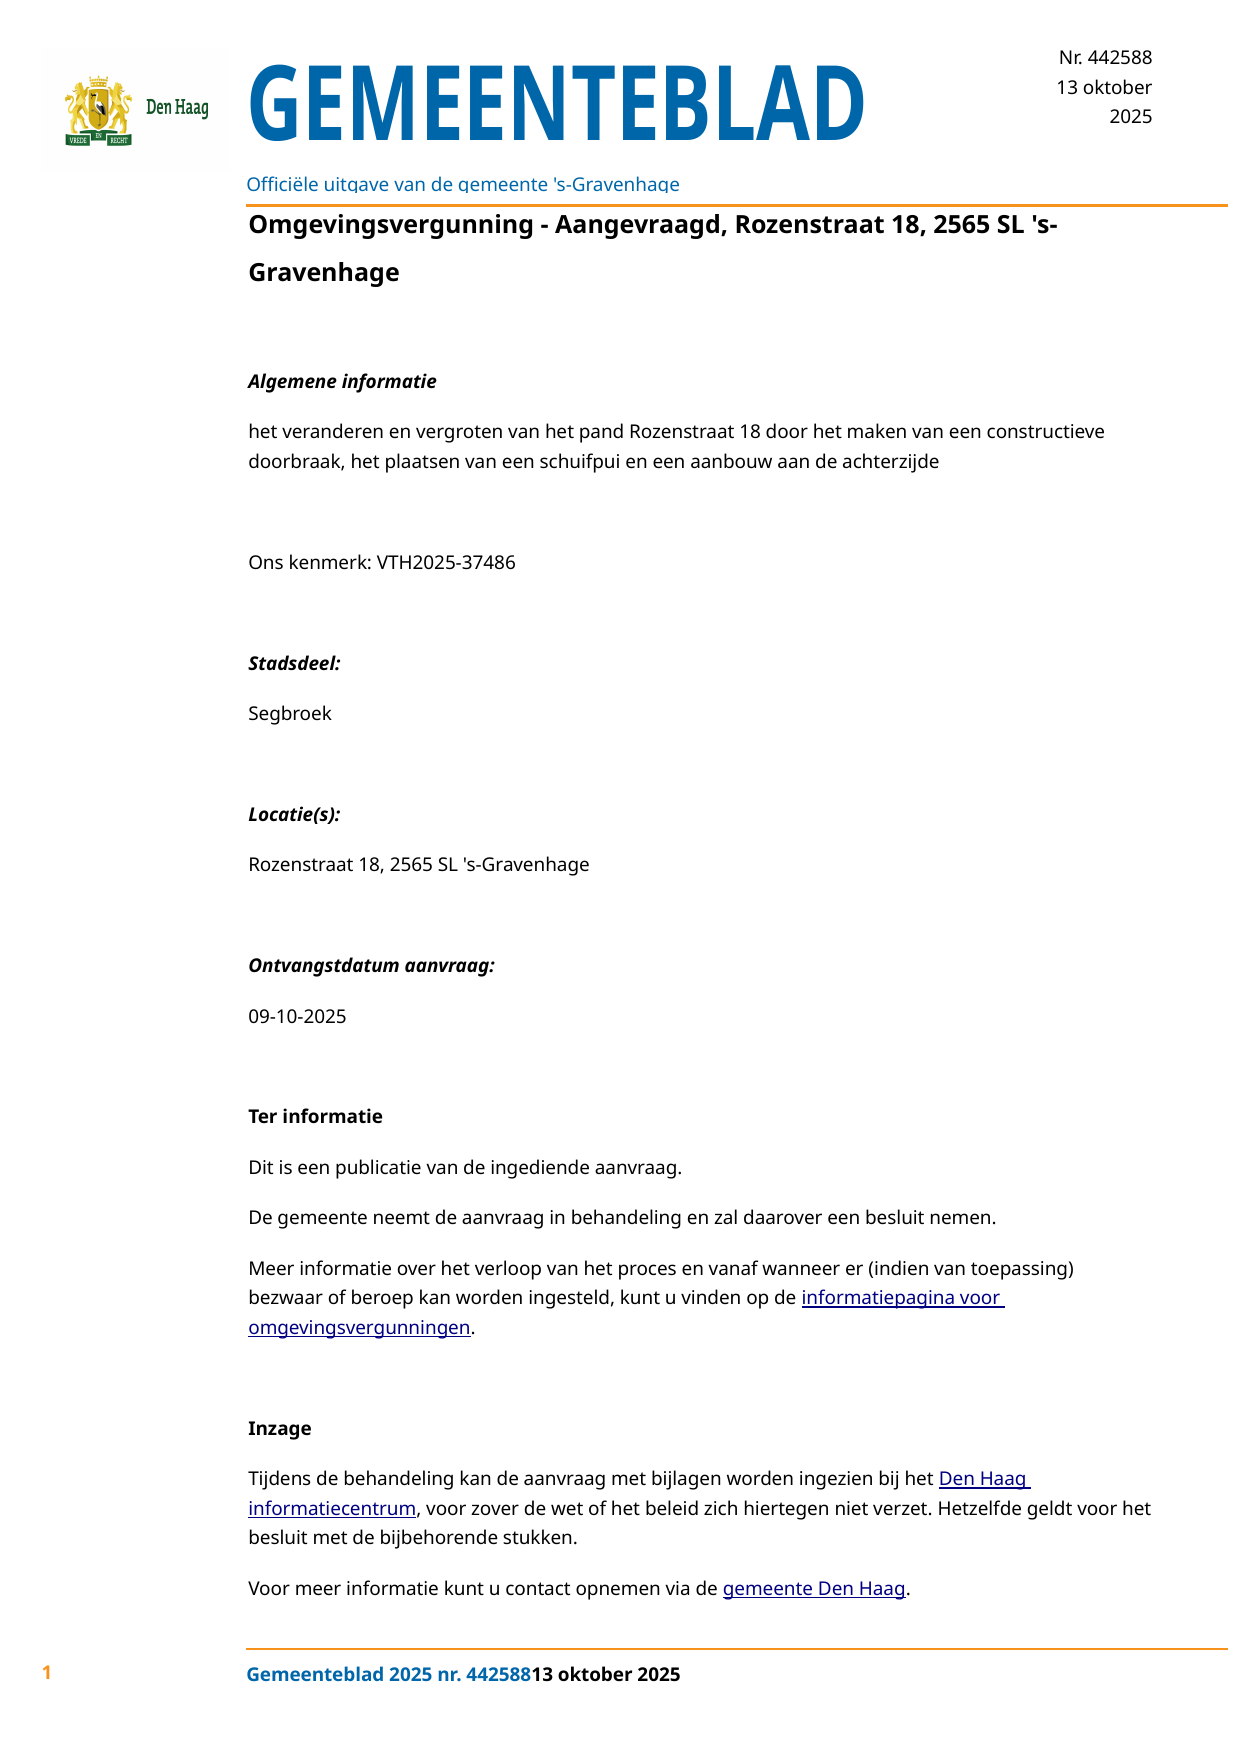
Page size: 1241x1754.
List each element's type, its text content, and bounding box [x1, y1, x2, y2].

text Dit is een publicatie van de ingediende aanvraag. [248, 1154, 1152, 1180]
text Voor meer informatie kunt u contact opnemen via de gemeente Den Haag. [248, 1575, 1152, 1601]
text Ontvangstdatum aanvraag: [248, 952, 1152, 978]
text Meer informatie over het verloop van het proces en vanaf wanneer er (indien van toepassing) bezwaar of beroep kan worden ingesteld, kunt u vinden op de informatiepagina voor omgevingsvergunningen. [248, 1255, 1152, 1340]
text Ons kenmerk: VTH2025-37486 [248, 549, 1152, 575]
text De gemeente neemt de aanvraag in behandeling en zal daarover een besluit nemen. [248, 1204, 1152, 1230]
text Algemene informatie [248, 368, 1152, 394]
text Tijdens de behandeling kan de aanvraag met bijlagen worden ingezien bij het Den Haag informatiecentrum, voor zover de wet of het beleid zich hiertegen niet verzet. Hetzelfde geldt voor het besluit met de bijbehorende stukken. [248, 1465, 1152, 1550]
text Inzage [248, 1415, 1152, 1441]
text Omgevingsvergunning - Aangevraagd, Rozenstraat 18, 2565 SL 's-Gravenhage [248, 207, 1152, 288]
text Rozenstraat 18, 2565 SL 's-Gravenhage [248, 852, 1152, 877]
text Ter informatie [248, 1104, 1152, 1129]
picture [41, 47, 231, 172]
text 09-10-2025 [248, 1003, 1152, 1029]
text het veranderen en vergroten van het pand Rozenstraat 18 door het maken van een constructieve doorbraak, het plaatsen van een schuifpui en een aanbouw aan de achterzijde [248, 419, 1152, 474]
text Segbroek [248, 700, 1152, 726]
text Locatie(s): [248, 801, 1152, 827]
text Stadsdeel: [248, 650, 1152, 676]
